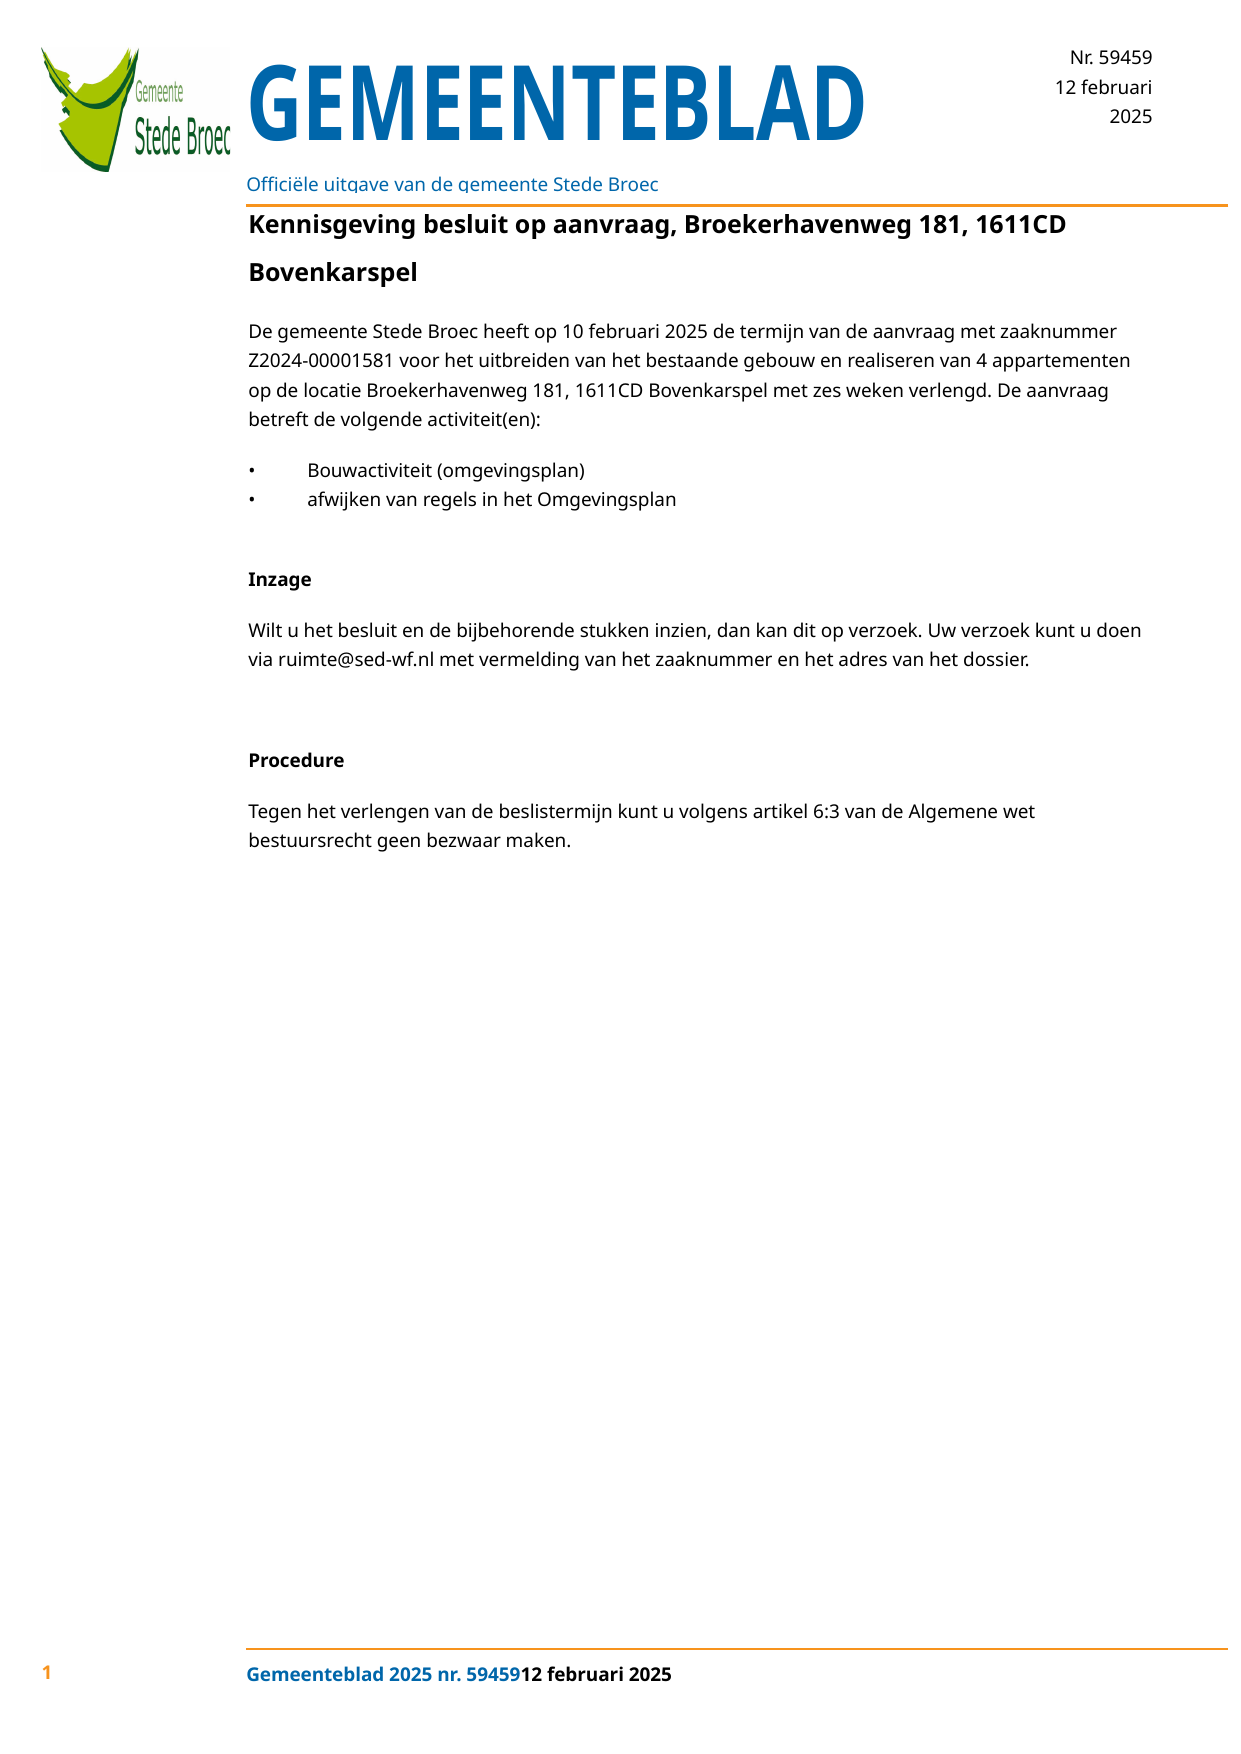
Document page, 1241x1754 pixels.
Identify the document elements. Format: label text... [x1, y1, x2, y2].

text De gemeente Stede Broec heeft op 10 februari 2025 de termijn van de aanvraag met zaaknummer Z2024-00001581 voor het uitbreiden van het bestaande gebouw en realiseren van 4 appartementen op de locatie Broekerhavenweg 181, 1611CD Bovenkarspel met zes weken verlengd. De aanvraag betreft de volgende activiteit(en): [248, 318, 1152, 432]
text Procedure [248, 747, 1152, 773]
list afwijken van regels in het Omgevingsplan [248, 487, 1152, 512]
text Wilt u het besluit en de bijbehorende stukken inzien, dan kan dit op verzoek. Uw verzoek kunt u doen via ruimte@sed-wf.nl met vermelding van het zaaknummer en het adres van het dossier. [248, 617, 1152, 672]
text Tegen het verlengen van de beslistermijn kunt u volgens artikel 6:3 van de Algemene wet bestuursrecht geen bezwaar maken. [248, 798, 1152, 853]
text Kennisgeving besluit op aanvraag, Broekerhavenweg 181, 1611CD Bovenkarspel [248, 207, 1152, 288]
list Bouwactiviteit (omgevingsplan) [248, 457, 1152, 483]
picture [41, 47, 231, 172]
text Inzage [248, 567, 1152, 592]
